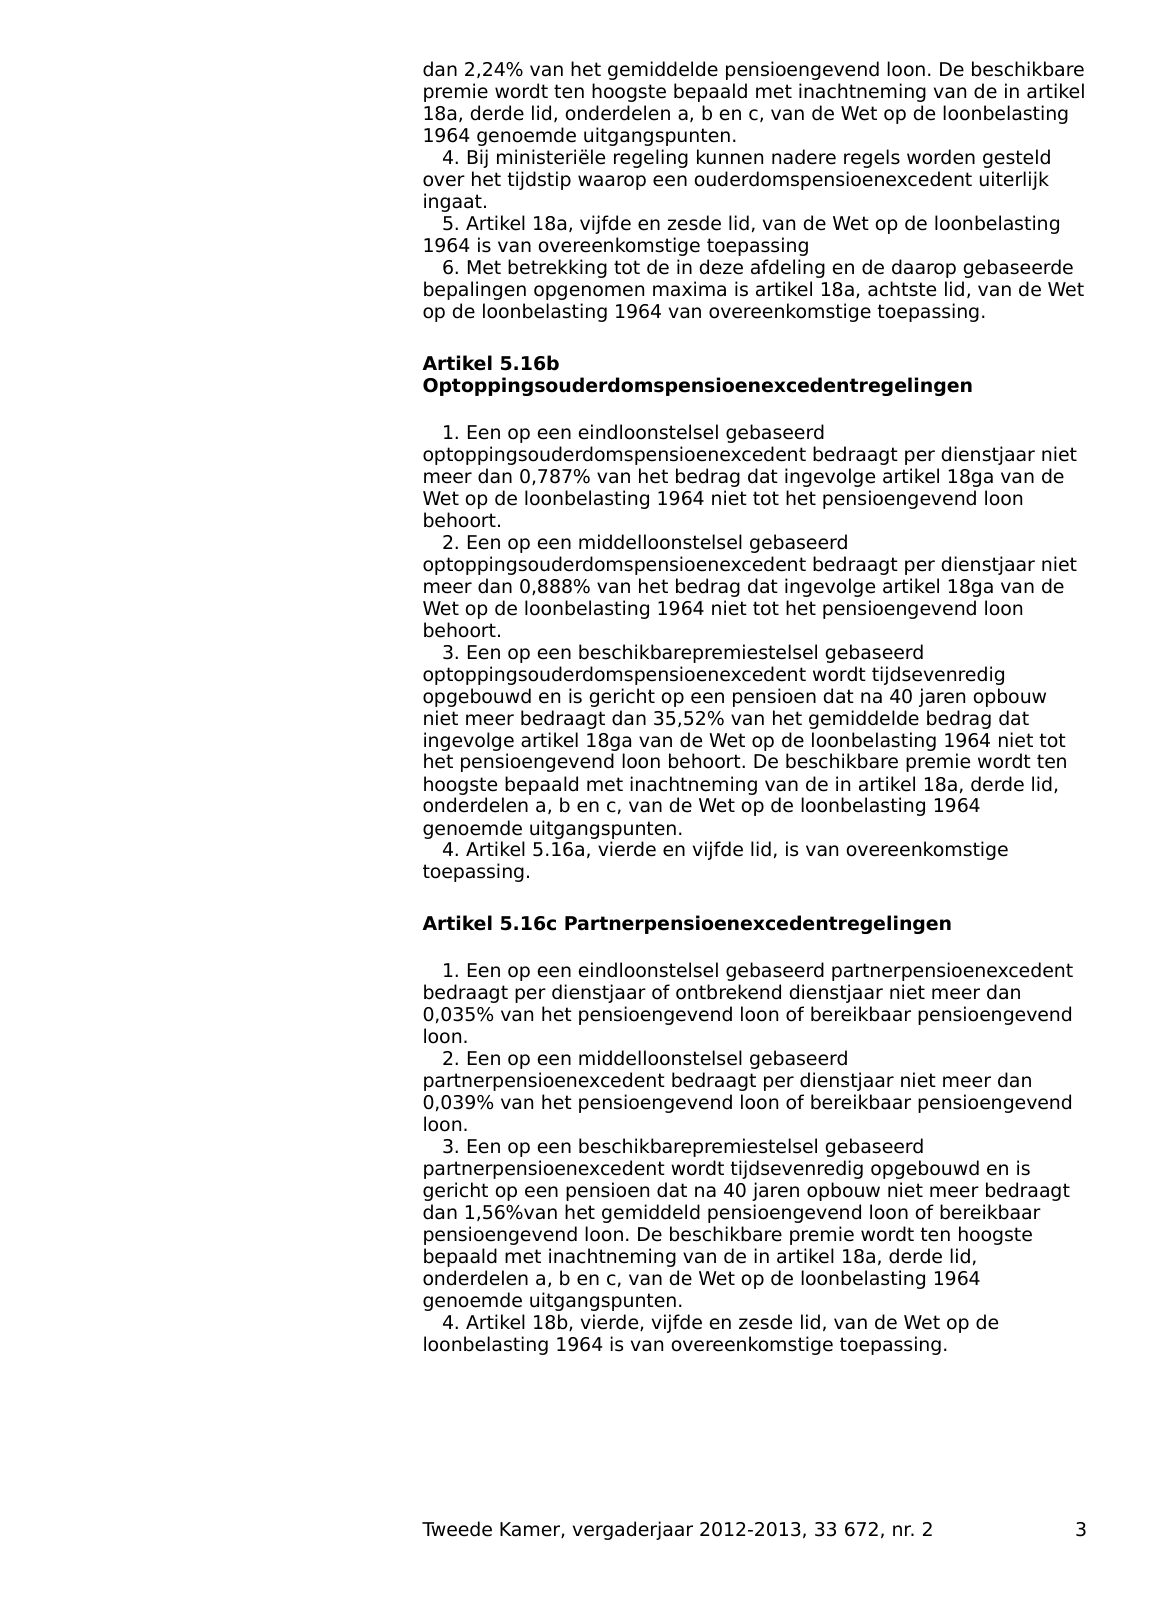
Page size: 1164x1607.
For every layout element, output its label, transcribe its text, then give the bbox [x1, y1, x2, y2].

subtitle Artikel 5.16b Optoppingsouderdomspensioenexcedentregelingen [422, 353, 1087, 397]
text 2. Een op een middelloonstelsel gebaseerd optoppingsouderdomspensioenexcedent bedraagt per dienstjaar niet meer dan 0,888% van het bedrag dat ingevolge artikel 18ga van de Wet op de loonbelasting 1964 niet tot het pensioengevend loon behoort. [422, 532, 1087, 642]
text 4. Artikel 5.16a, vierde en vijfde lid, is van overeenkomstige toepassing. [422, 839, 1087, 883]
text 1. Een op een eindloonstelsel gebaseerd partnerpensioenexcedent bedraagt per dienstjaar of ontbrekend dienstjaar niet meer dan 0,035% van het pensioengevend loon of bereikbaar pensioengevend loon. [422, 960, 1087, 1048]
subtitle Artikel 5.16c Partnerpensioenexcedentregelingen [422, 913, 1087, 935]
text 4. Bij ministeriële regeling kunnen nadere regels worden gesteld over het tijdstip waarop een ouderdomspensioenexcedent uiterlijk ingaat. [422, 147, 1087, 213]
text 1. Een op een eindloonstelsel gebaseerd optoppingsouderdomspensioenexcedent bedraagt per dienstjaar niet meer dan 0,787% van het bedrag dat ingevolge artikel 18ga van de Wet op de loonbelasting 1964 niet tot het pensioengevend loon behoort. [422, 422, 1087, 532]
text 2. Een op een middelloonstelsel gebaseerd partnerpensioenexcedent bedraagt per dienstjaar niet meer dan 0,039% van het pensioengevend loon of bereikbaar pensioengevend loon. [422, 1048, 1087, 1136]
text 6. Met betrekking tot de in deze afdeling en de daarop gebaseerde bepalingen opgenomen maxima is artikel 18a, achtste lid, van de Wet op de loonbelasting 1964 van overeenkomstige toepassing. [422, 257, 1087, 323]
text 3. Een op een beschikbarepremiestelsel gebaseerd partnerpensioenexcedent wordt tijdsevenredig opgebouwd en is gericht op een pensioen dat na 40 jaren opbouw niet meer bedraagt dan 1,56%van het gemiddeld pensioengevend loon of bereikbaar pensioengevend loon. De beschikbare premie wordt ten hoogste bepaald met inachtneming van de in artikel 18a, derde lid, onderdelen a, b en c, van de Wet op de loonbelasting 1964 genoemde uitgangspunten. [422, 1136, 1087, 1312]
text dan 2,24% van het gemiddelde pensioengevend loon. De beschikbare premie wordt ten hoogste bepaald met inachtneming van de in artikel 18a, derde lid, onderdelen a, b en c, van de Wet op de loonbelasting 1964 genoemde uitgangspunten. [422, 59, 1087, 147]
text 4. Artikel 18b, vierde, vijfde en zesde lid, van de Wet op de loonbelasting 1964 is van overeenkomstige toepassing. [422, 1312, 1087, 1356]
text 5. Artikel 18a, vijfde en zesde lid, van de Wet op de loonbelasting 1964 is van overeenkomstige toepassing [422, 213, 1087, 257]
text 3. Een op een beschikbarepremiestelsel gebaseerd optoppingsouderdomspensioenexcedent wordt tijdsevenredig opgebouwd en is gericht op een pensioen dat na 40 jaren opbouw niet meer bedraagt dan 35,52% van het gemiddelde bedrag dat ingevolge artikel 18ga van de Wet op de loonbelasting 1964 niet tot het pensioengevend loon behoort. De beschikbare premie wordt ten hoogste bepaald met inachtneming van de in artikel 18a, derde lid, onderdelen a, b en c, van de Wet op de loonbelasting 1964 genoemde uitgangspunten. [422, 642, 1087, 839]
